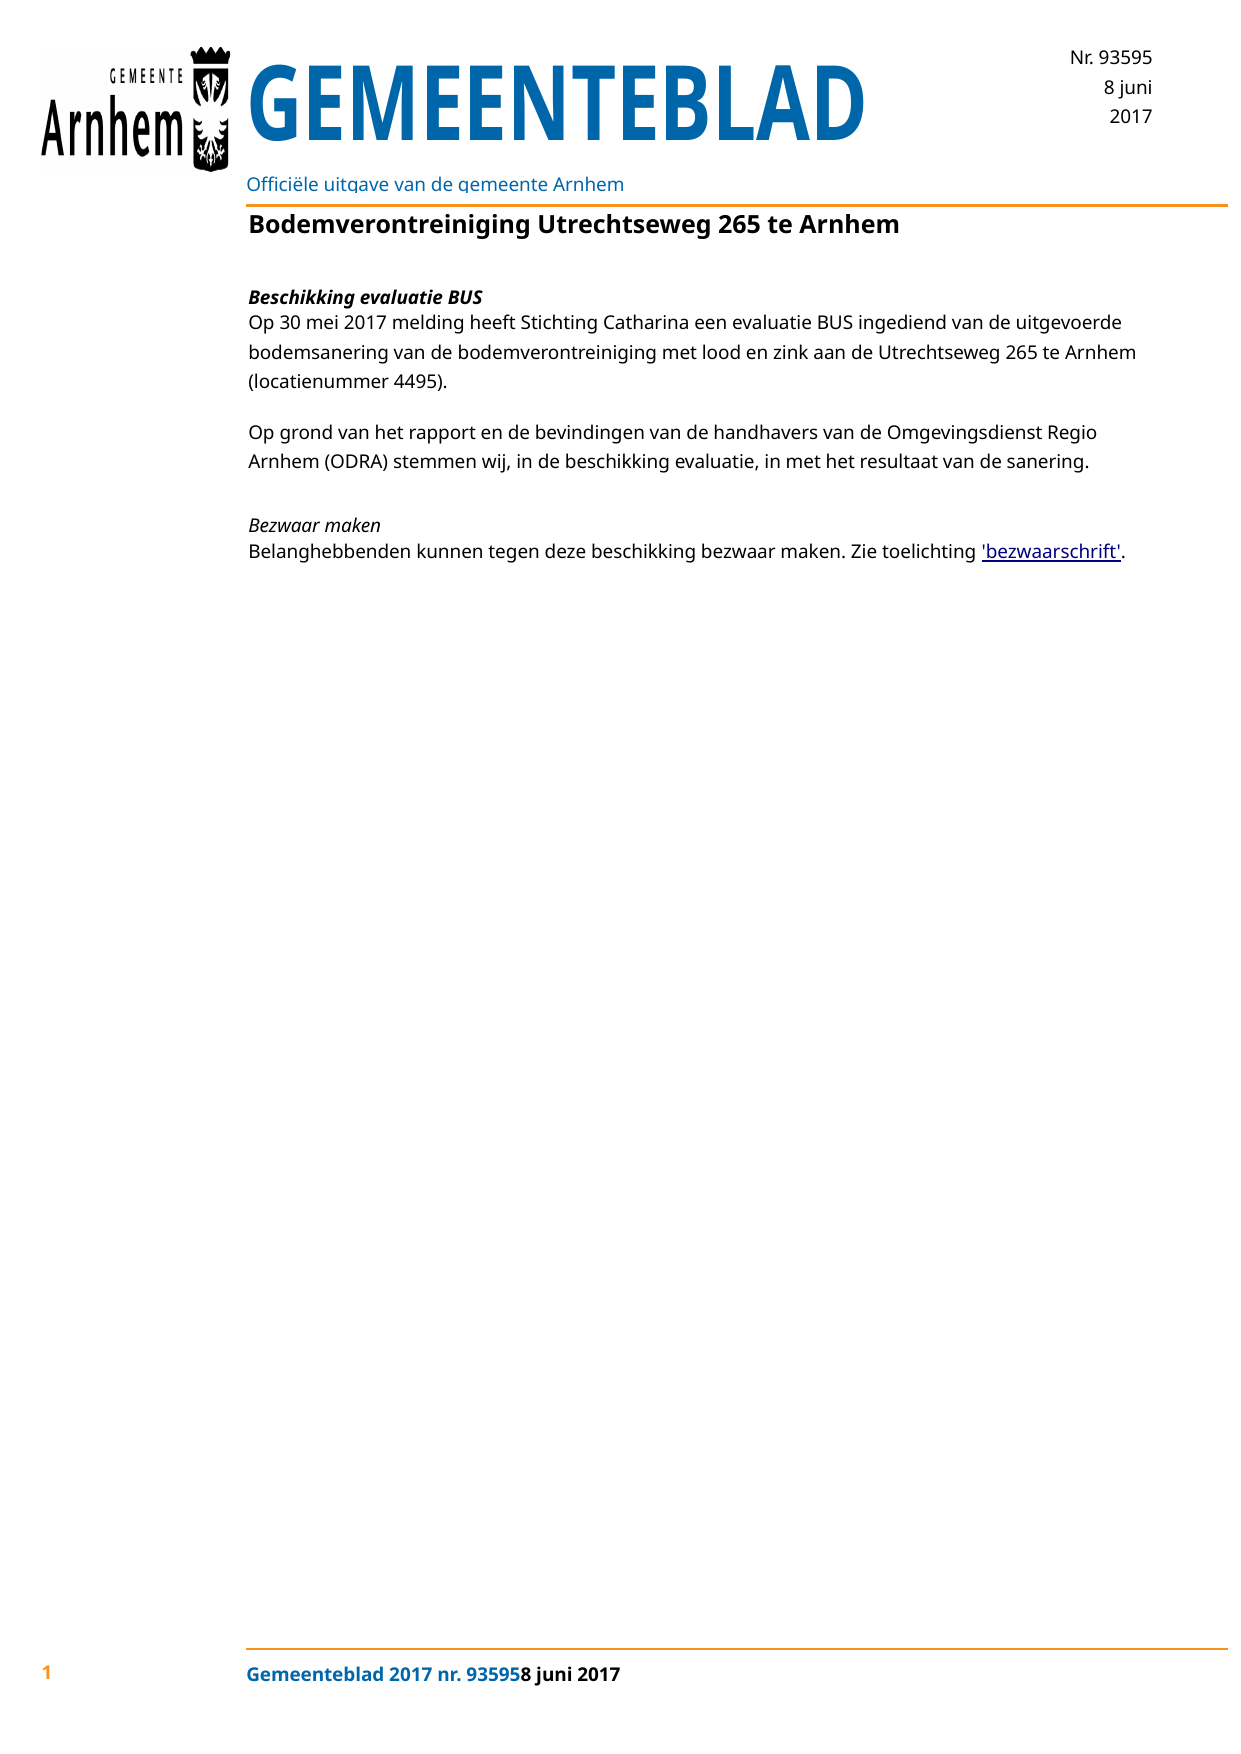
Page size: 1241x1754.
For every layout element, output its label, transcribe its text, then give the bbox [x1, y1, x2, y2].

text Op 30 mei 2017 melding heeft Stichting Catharina een evaluatie BUS ingediend van de uitgevoerde bodemsanering van de bodemverontreiniging met lood en zink aan de Utrechtseweg 265 te Arnhem (locatienummer 4495). [248, 309, 1152, 394]
text Op grond van het rapport en de bevindingen van de handhavers van de Omgevingsdienst Regio Arnhem (ODRA) stemmen wij, in de beschikking evaluatie, in met het resultaat van de sanering. [248, 419, 1152, 474]
text Belanghebbenden kunnen tegen deze beschikking bezwaar maken. Zie toelichting 'bezwaarschrift'. [248, 538, 1152, 564]
text Beschikking evaluatie BUS [248, 284, 1152, 309]
text Bezwaar maken [248, 513, 1152, 538]
picture [41, 47, 231, 172]
text Bodemverontreiniging Utrechtseweg 265 te Arnhem [248, 207, 1152, 241]
